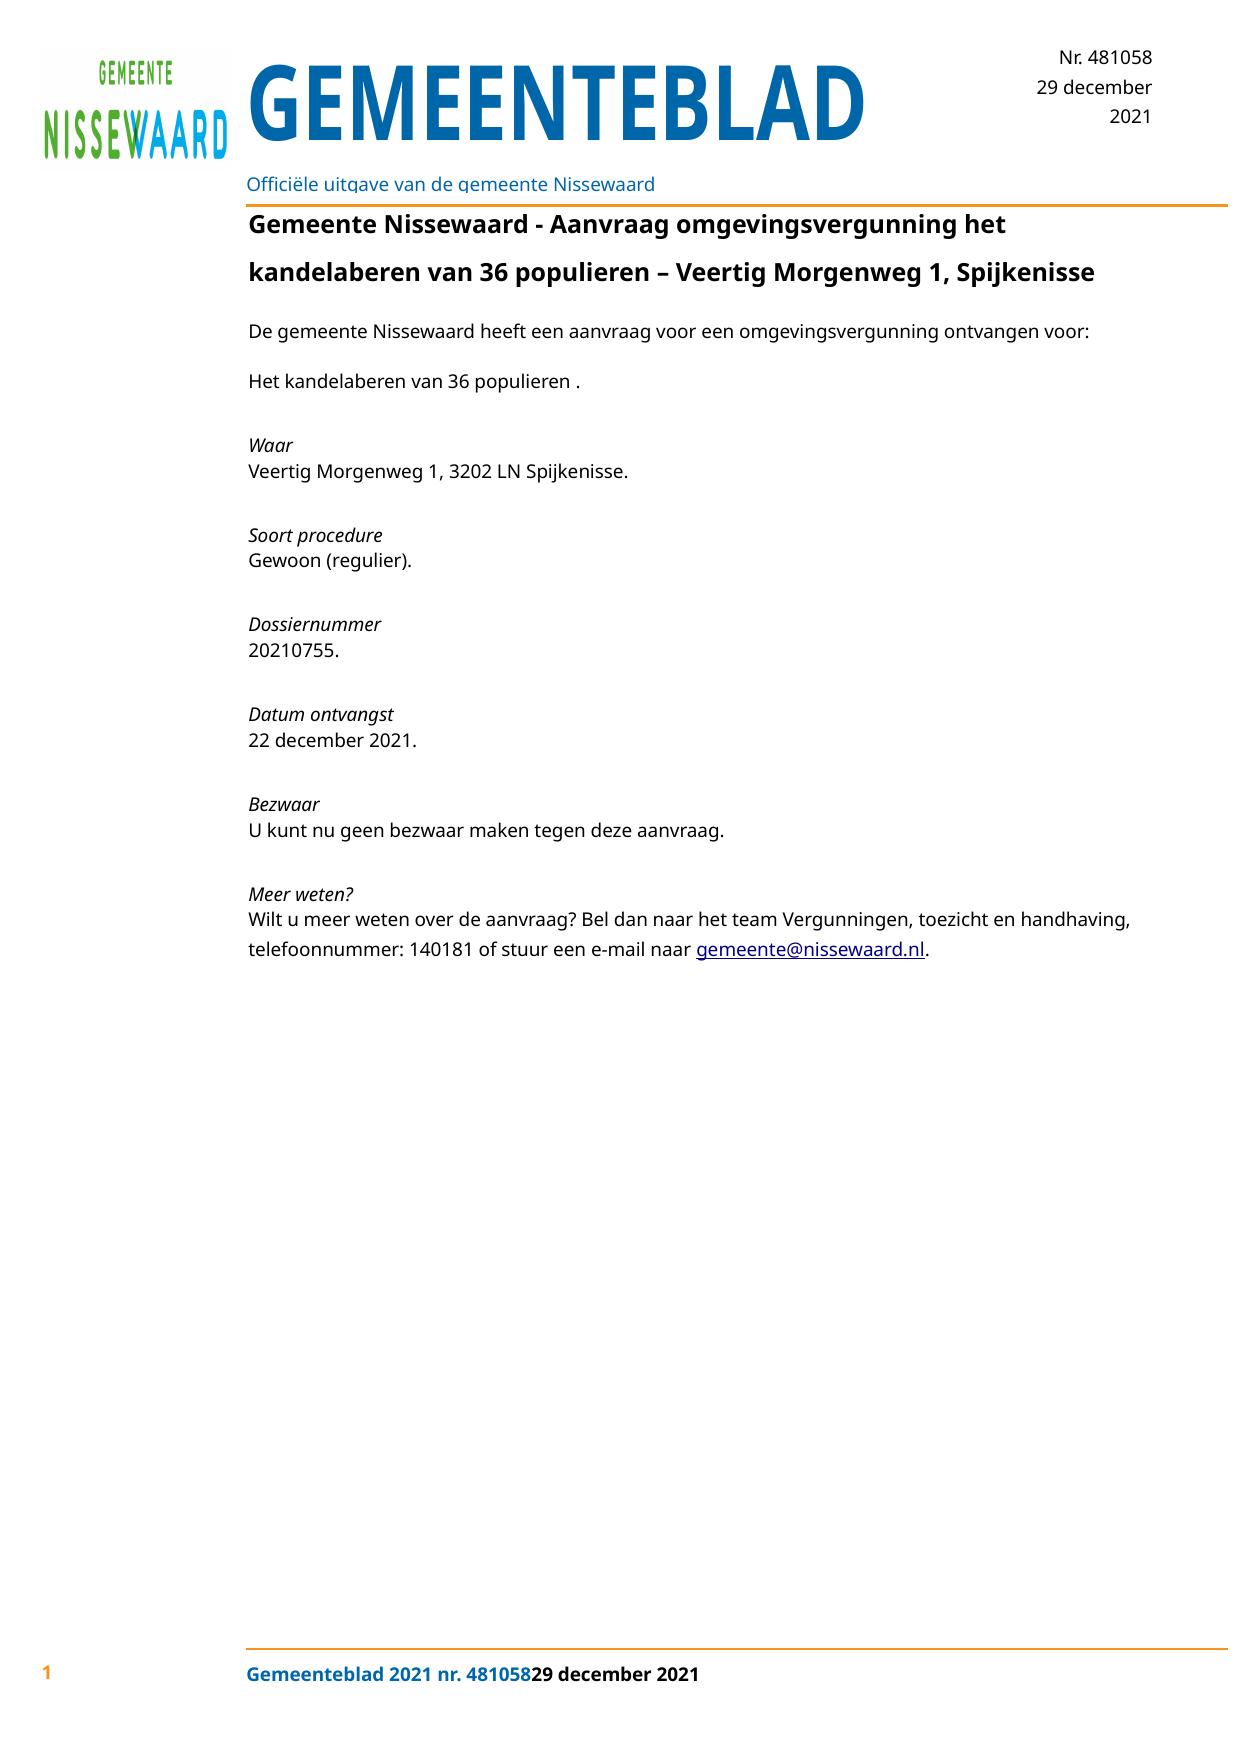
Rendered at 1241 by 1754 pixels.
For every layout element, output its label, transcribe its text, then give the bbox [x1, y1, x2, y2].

text Gewoon (regulier). [248, 548, 1152, 573]
text Datum ontvangst [248, 701, 1152, 727]
text Het kandelaberen van 36 populieren . [248, 368, 1152, 394]
text Wilt u meer weten over de aanvraag? Bel dan naar het team Vergunningen, toezicht en handhaving, telefoonnummer: 140181 of stuur een e-mail naar gemeente@nissewaard.nl. [248, 906, 1152, 962]
picture [41, 47, 231, 172]
text 22 december 2021. [248, 727, 1152, 753]
text Meer weten? [248, 881, 1152, 906]
text U kunt nu geen bezwaar maken tegen deze aanvraag. [248, 817, 1152, 842]
text Veertig Morgenweg 1, 3202 LN Spijkenisse. [248, 458, 1152, 484]
text 20210755. [248, 637, 1152, 663]
text Soort procedure [248, 522, 1152, 548]
text De gemeente Nissewaard heeft een aanvraag voor een omgevingsvergunning ontvangen voor: [248, 318, 1152, 344]
text Waar [248, 432, 1152, 458]
text Dossiernummer [248, 612, 1152, 637]
text Bezwaar [248, 791, 1152, 817]
text Gemeente Nissewaard - Aanvraag omgevingsvergunning het kandelaberen van 36 populieren – Veertig Morgenweg 1, Spijkenisse [248, 207, 1152, 288]
